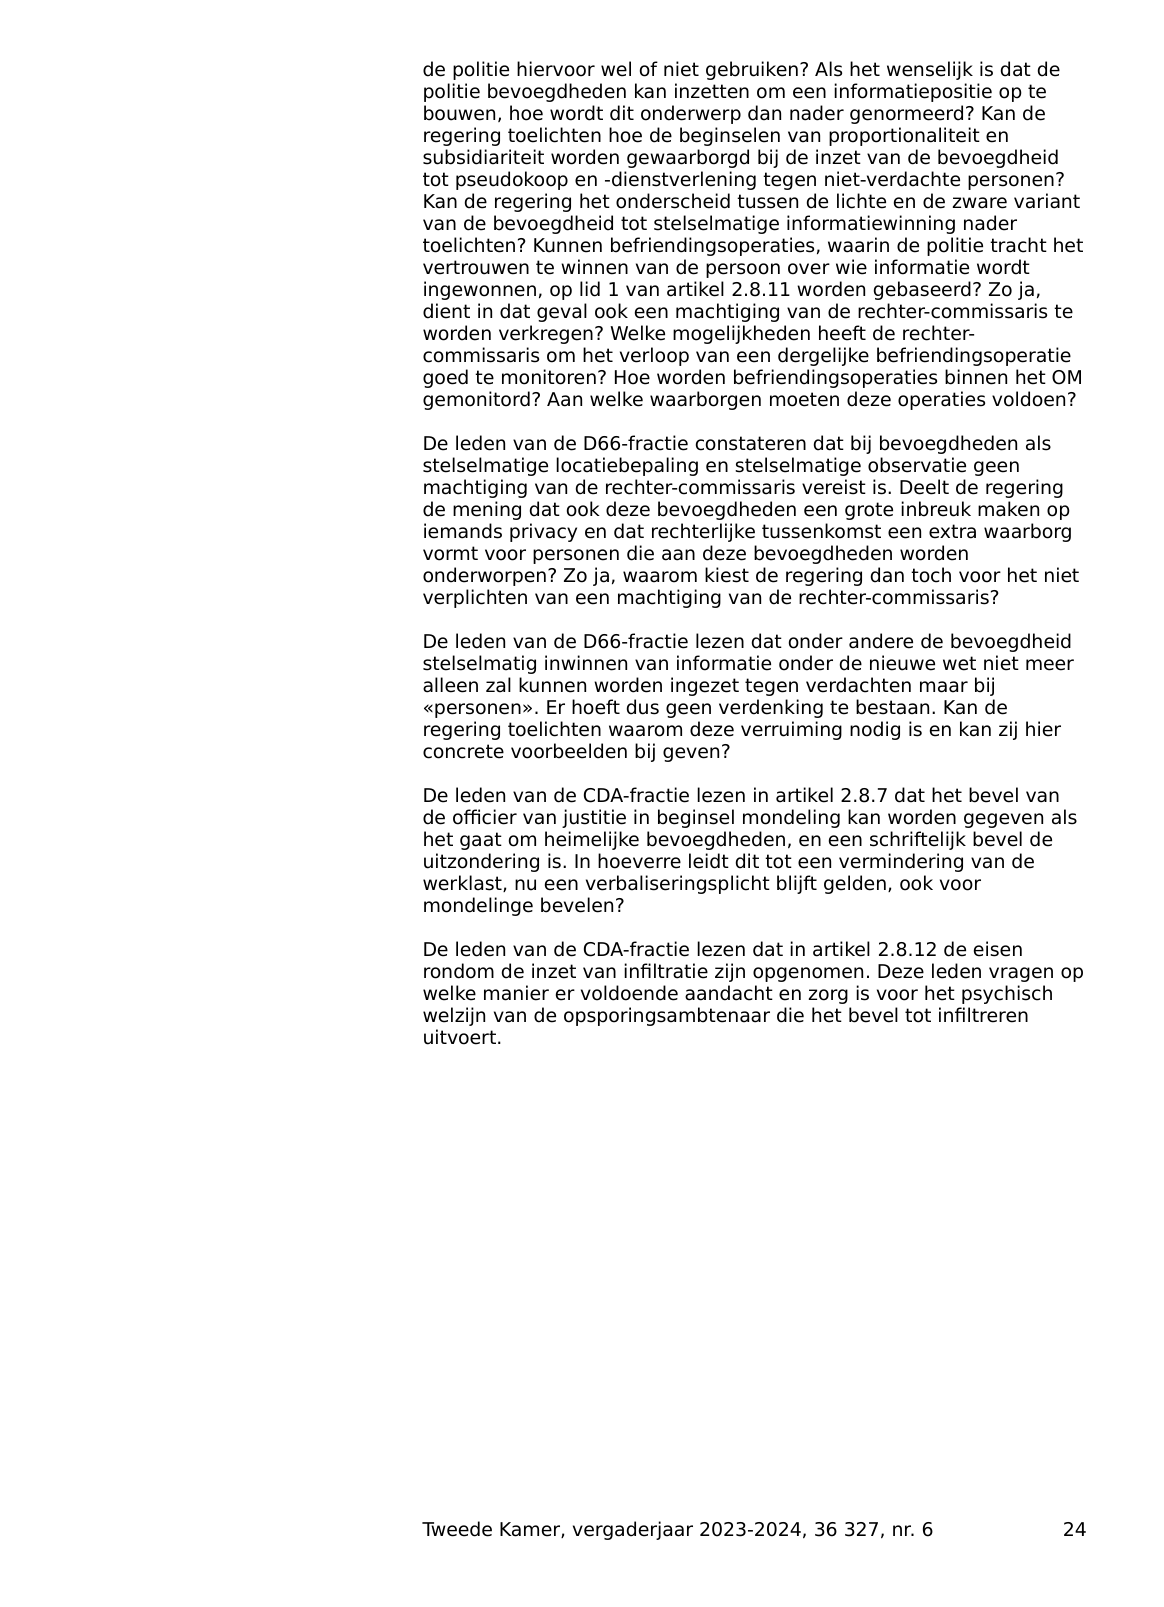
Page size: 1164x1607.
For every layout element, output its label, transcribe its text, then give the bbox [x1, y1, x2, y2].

text De leden van de CDA-fractie lezen dat in artikel 2.8.12 de eisen rondom de inzet van infiltratie zijn opgenomen. Deze leden vragen op welke manier er voldoende aandacht en zorg is voor het psychisch welzijn van de opsporingsambtenaar die het bevel tot infiltreren uitvoert. [422, 939, 1087, 1049]
text De leden van de CDA-fractie lezen in artikel 2.8.7 dat het bevel van de officier van justitie in beginsel mondeling kan worden gegeven als het gaat om heimelijke bevoegdheden, en een schriftelijk bevel de uitzondering is. In hoeverre leidt dit tot een vermindering van de werklast, nu een verbaliseringsplicht blijft gelden, ook voor mondelinge bevelen? [422, 785, 1087, 917]
text De leden van de D66-fractie constateren dat bij bevoegdheden als stelselmatige locatiebepaling en stelselmatige observatie geen machtiging van de rechter-commissaris vereist is. Deelt de regering de mening dat ook deze bevoegdheden een grote inbreuk maken op iemands privacy en dat rechterlijke tussenkomst een extra waarborg vormt voor personen die aan deze bevoegdheden worden onderworpen? Zo ja, waarom kiest de regering dan toch voor het niet verplichten van een machtiging van de rechter-commissaris? [422, 433, 1087, 609]
text De leden van de D66-fractie lezen dat onder andere de bevoegdheid stelselmatig inwinnen van informatie onder de nieuwe wet niet meer alleen zal kunnen worden ingezet tegen verdachten maar bij «personen». Er hoeft dus geen verdenking te bestaan. Kan de regering toelichten waarom deze verruiming nodig is en kan zij hier concrete voorbeelden bij geven? [422, 631, 1087, 763]
text de politie hiervoor wel of niet gebruiken? Als het wenselijk is dat de politie bevoegdheden kan inzetten om een informatiepositie op te bouwen, hoe wordt dit onderwerp dan nader genormeerd? Kan de regering toelichten hoe de beginselen van proportionaliteit en subsidiariteit worden gewaarborgd bij de inzet van de bevoegdheid tot pseudokoop en -dienstverlening tegen niet-verdachte personen? Kan de regering het onderscheid tussen de lichte en de zware variant van de bevoegdheid tot stelselmatige informatiewinning nader toelichten? Kunnen befriendingsoperaties, waarin de politie tracht het vertrouwen te winnen van de persoon over wie informatie wordt ingewonnen, op lid 1 van artikel 2.8.11 worden gebaseerd? Zo ja, dient in dat geval ook een machtiging van de rechter-commissaris te worden verkregen? Welke mogelijkheden heeft de rechter-commissaris om het verloop van een dergelijke befriendingsoperatie goed te monitoren? Hoe worden befriendingsoperaties binnen het OM gemonitord? Aan welke waarborgen moeten deze operaties voldoen? [422, 59, 1087, 411]
